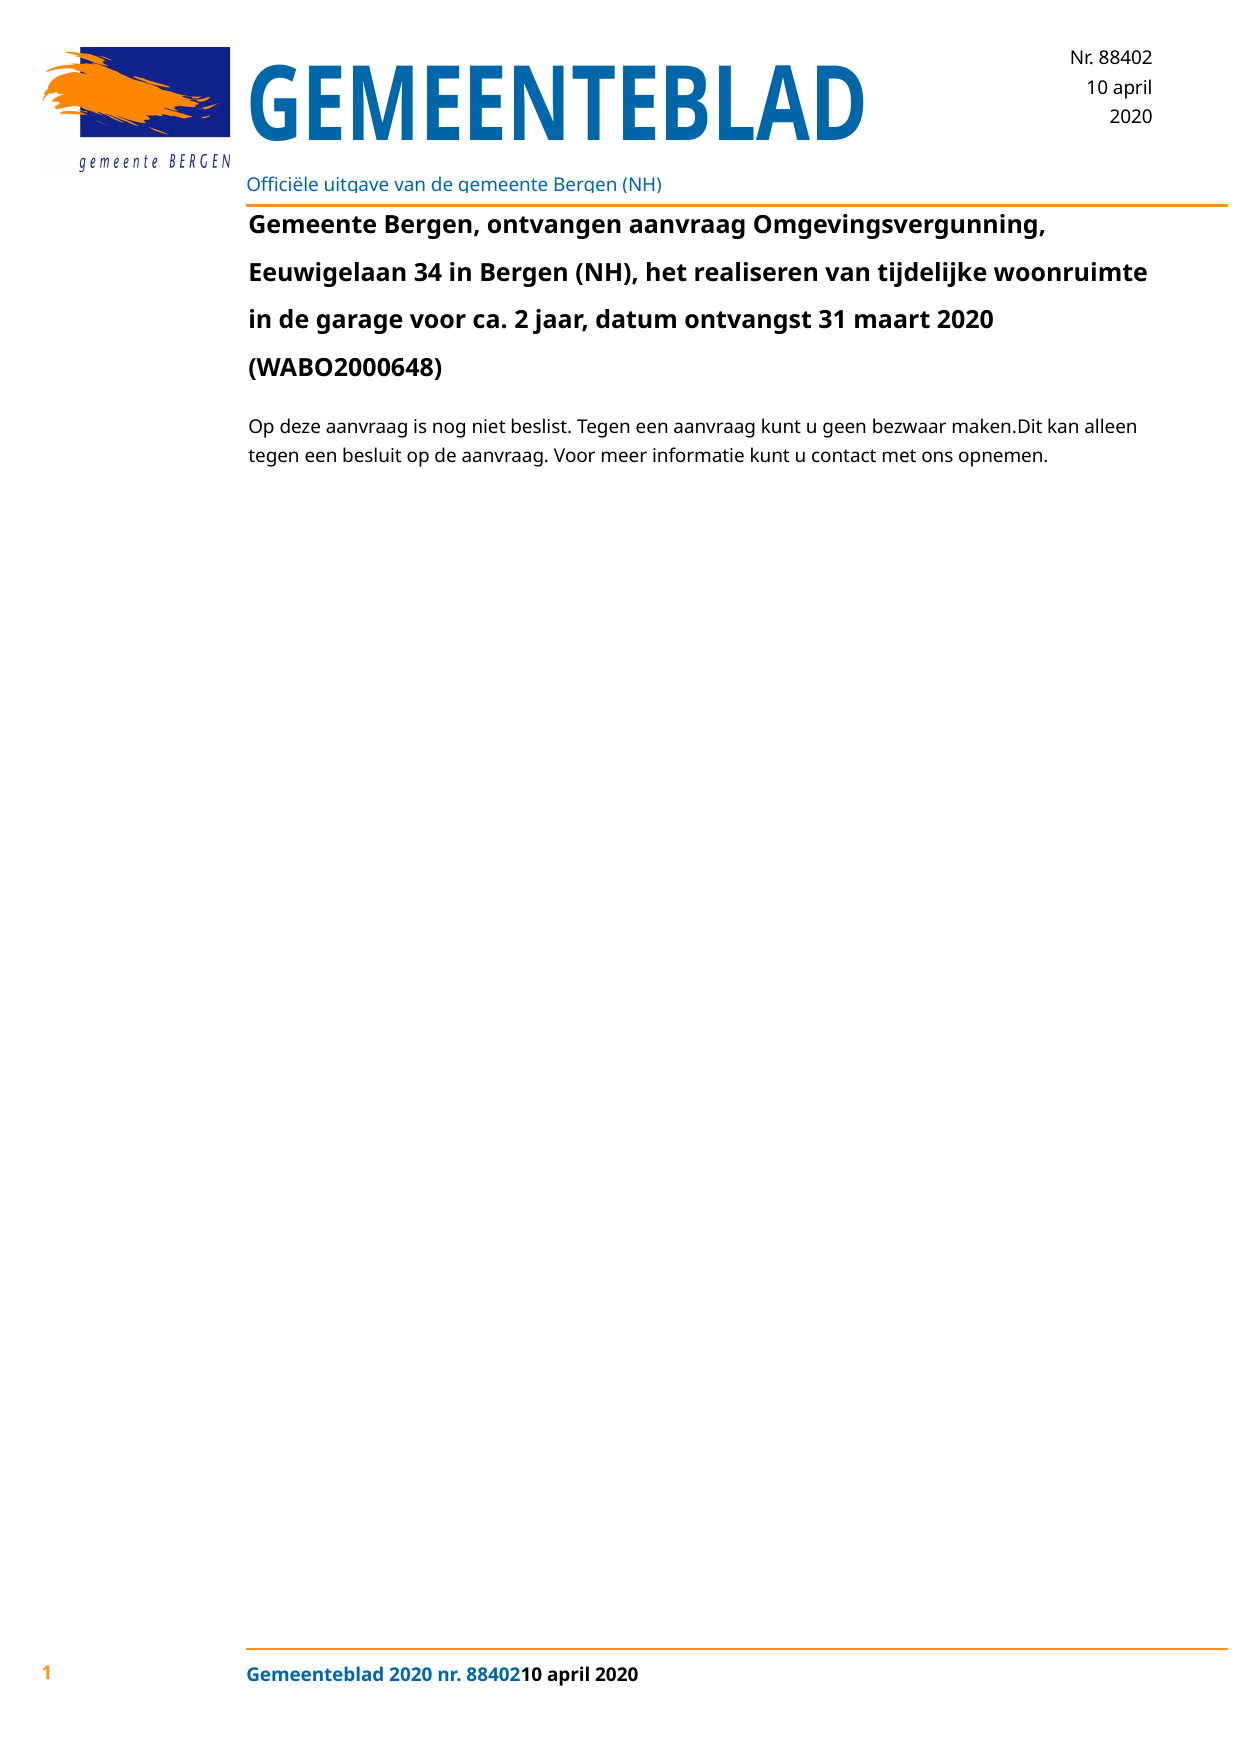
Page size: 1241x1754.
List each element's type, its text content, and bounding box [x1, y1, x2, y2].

text Op deze aanvraag is nog niet beslist. Tegen een aanvraag kunt u geen bezwaar maken.Dit kan alleen tegen een besluit op de aanvraag. Voor meer informatie kunt u contact met ons opnemen. [248, 413, 1152, 468]
picture [41, 47, 231, 172]
text Gemeente Bergen, ontvangen aanvraag Omgevingsvergunning, Eeuwigelaan 34 in Bergen (NH), het realiseren van tijdelijke woonruimte in de garage voor ca. 2 jaar, datum ontvangst 31 maart 2020 (WABO2000648) [248, 207, 1152, 384]
